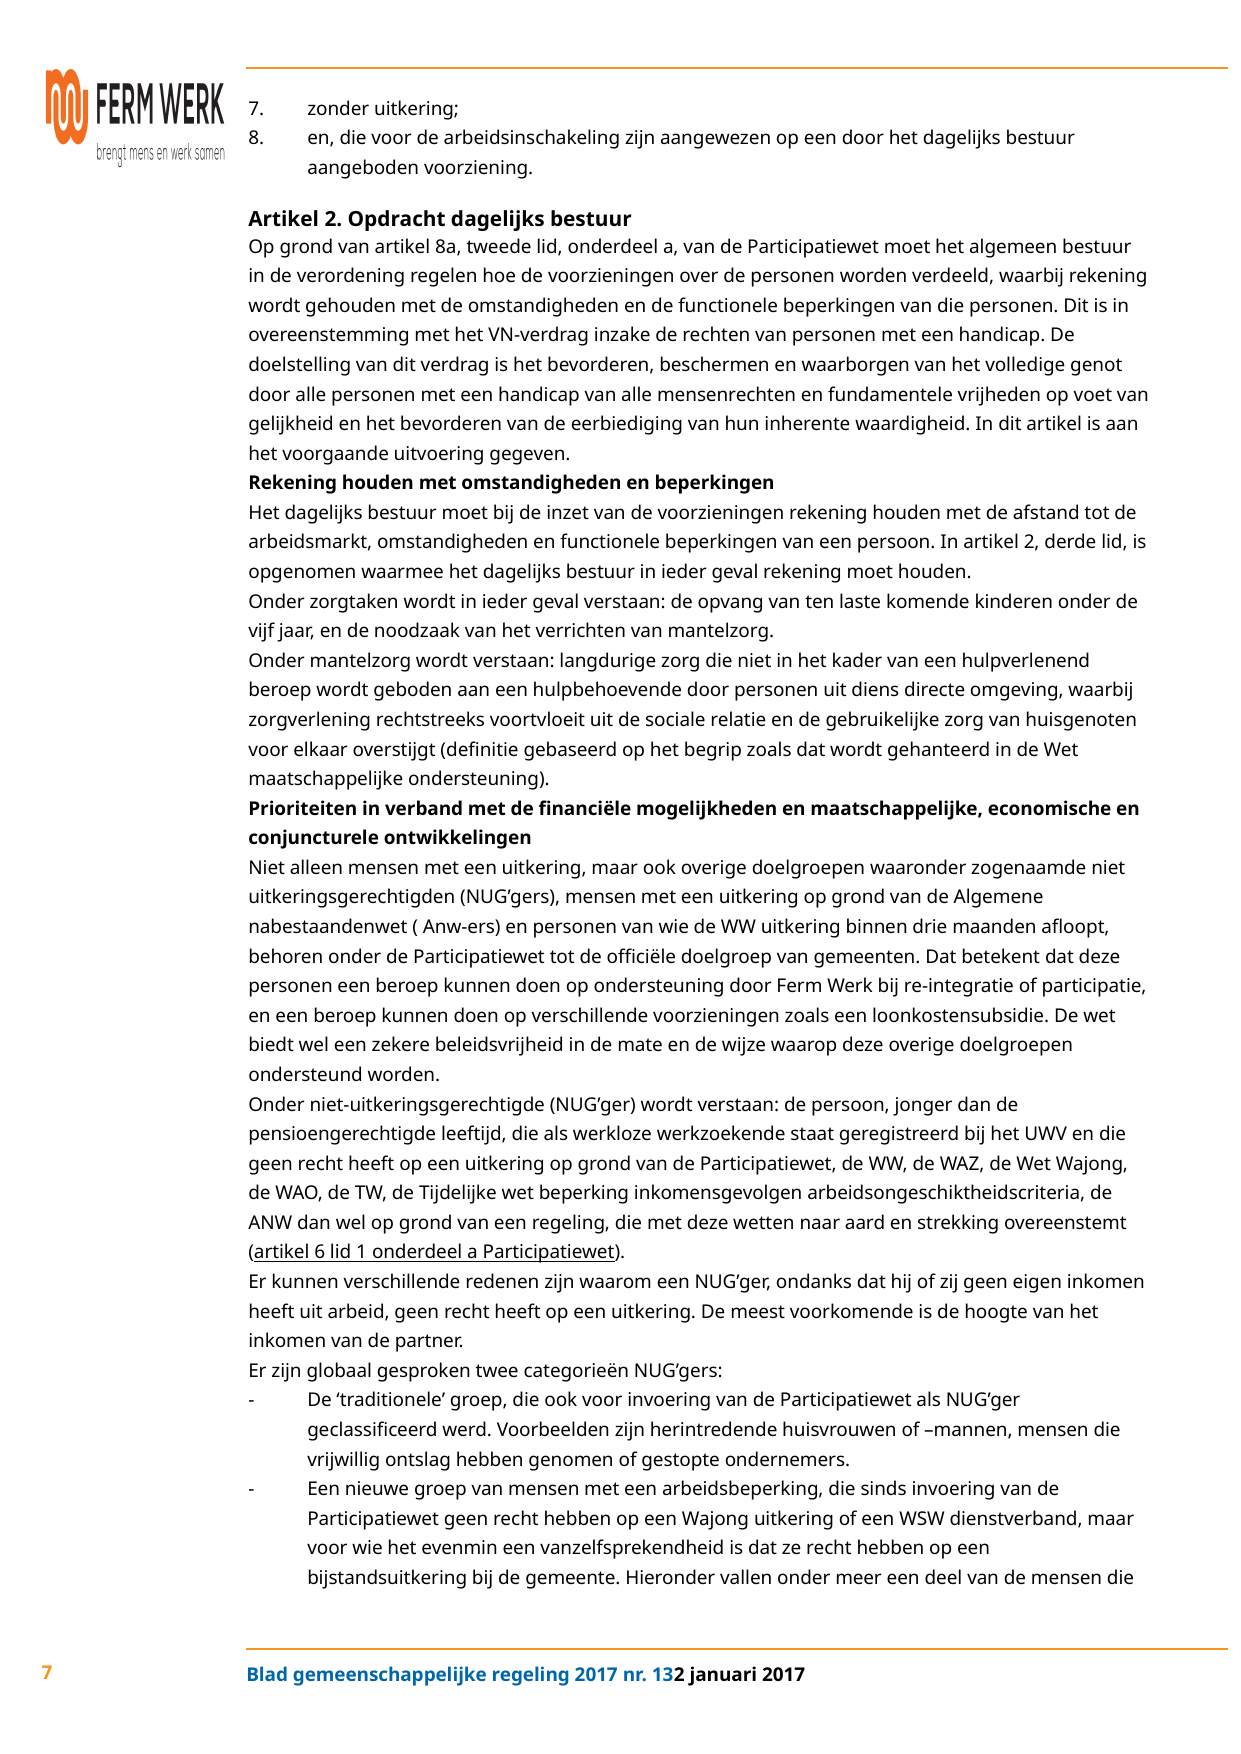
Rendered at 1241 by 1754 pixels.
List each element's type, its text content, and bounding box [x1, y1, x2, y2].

text Artikel 2. Opdracht dagelijks bestuur [248, 204, 1152, 233]
text Er zijn globaal gesproken twee categorieën NUG’gers: [248, 1357, 1152, 1383]
text Rekening houden met omstandigheden en beperkingen [248, 469, 1152, 495]
picture [41, 47, 231, 172]
text Het dagelijks bestuur moet bij de inzet van de voorzieningen rekening houden met de afstand tot de arbeidsmarkt, omstandigheden en functionele beperkingen van een persoon. In artikel 2, derde lid, is opgenomen waarmee het dagelijks bestuur in ieder geval rekening moet houden. [248, 499, 1152, 584]
text Onder niet-uitkeringsgerechtigde (NUG’ger) wordt verstaan: de persoon, jonger dan de pensioengerechtigde leeftijd, die als werkloze werkzoekende staat geregistreerd bij het UWV en die geen recht heeft op een uitkering op grond van de Participatiewet, de WW, de WAZ, de Wet Wajong, de WAO, de TW, de Tijdelijke wet beperking inkomensgevolgen arbeidsongeschiktheidscriteria, de ANW dan wel op grond van een regeling, die met deze wetten naar aard en strekking overeenstemt (artikel 6 lid 1 onderdeel a Participatiewet). [248, 1091, 1152, 1264]
text Onder zorgtaken wordt in ieder geval verstaan: de opvang van ten laste komende kinderen onder de vijf jaar, en de noodzaak van het verrichten van mantelzorg. [248, 588, 1152, 643]
text Prioriteiten in verband met de financiële mogelijkheden en maatschappelijke, economische en conjuncturele ontwikkelingen [248, 795, 1152, 850]
text Niet alleen mensen met een uitkering, maar ook overige doelgroepen waaronder zogenaamde niet uitkeringsgerechtigden (NUG’gers), mensen met een uitkering op grond van de Algemene nabestaandenwet ( Anw-ers) en personen van wie de WW uitkering binnen drie maanden afloopt, behoren onder de Participatiewet tot de officiële doelgroep van gemeenten. Dat betekent dat deze personen een beroep kunnen doen op ondersteuning door Ferm Werk bij re-integratie of participatie, en een beroep kunnen doen op verschillende voorzieningen zoals een loonkostensubsidie. De wet biedt wel een zekere beleidsvrijheid in de mate en de wijze waarop deze overige doelgroepen ondersteund worden. [248, 854, 1152, 1087]
list en, die voor de arbeidsinschakeling zijn aangewezen op een door het dagelijks bestuur aangeboden voorziening. [248, 124, 1152, 180]
list Een nieuwe groep van mensen met een arbeidsbeperking, die sinds invoering van de Participatiewet geen recht hebben op een Wajong uitkering of een WSW dienstverband, maar voor wie het evenmin een vanzelfsprekendheid is dat ze recht hebben op een bijstandsuitkering bij de gemeente. Hieronder vallen onder meer een deel van de mensen die [248, 1475, 1152, 1590]
list zonder uitkering; [248, 95, 1152, 121]
text Onder mantelzorg wordt verstaan: langdurige zorg die niet in het kader van een hulpverlenend beroep wordt geboden aan een hulpbehoevende door personen uit diens directe omgeving, waarbij zorgverlening rechtstreeks voortvloeit uit de sociale relatie en de gebruikelijke zorg van huisgenoten voor elkaar overstijgt (definitie gebaseerd op het begrip zoals dat wordt gehanteerd in de Wet maatschappelijke ondersteuning). [248, 647, 1152, 791]
list De ‘traditionele’ groep, die ook voor invoering van de Participatiewet als NUG’ger geclassificeerd werd. Voorbeelden zijn herintredende huisvrouwen of –mannen, mensen die vrijwillig ontslag hebben genomen of gestopte ondernemers. [248, 1387, 1152, 1471]
text Er kunnen verschillende redenen zijn waarom een NUG’ger, ondanks dat hij of zij geen eigen inkomen heeft uit arbeid, geen recht heeft op een uitkering. De meest voorkomende is de hoogte van het inkomen van de partner. [248, 1268, 1152, 1353]
text Op grond van artikel 8a, tweede lid, onderdeel a, van de Participatiewet moet het algemeen bestuur in de verordening regelen hoe de voorzieningen over de personen worden verdeeld, waarbij rekening wordt gehouden met de omstandigheden en de functionele beperkingen van die personen. Dit is in overeenstemming met het VN-verdrag inzake de rechten van personen met een handicap. De doelstelling van dit verdrag is het bevorderen, beschermen en waarborgen van het volledige genot door alle personen met een handicap van alle mensenrechten en fundamentele vrijheden op voet van gelijkheid en het bevorderen van de eerbiediging van hun inherente waardigheid. In dit artikel is aan het voorgaande uitvoering gegeven. [248, 233, 1152, 466]
